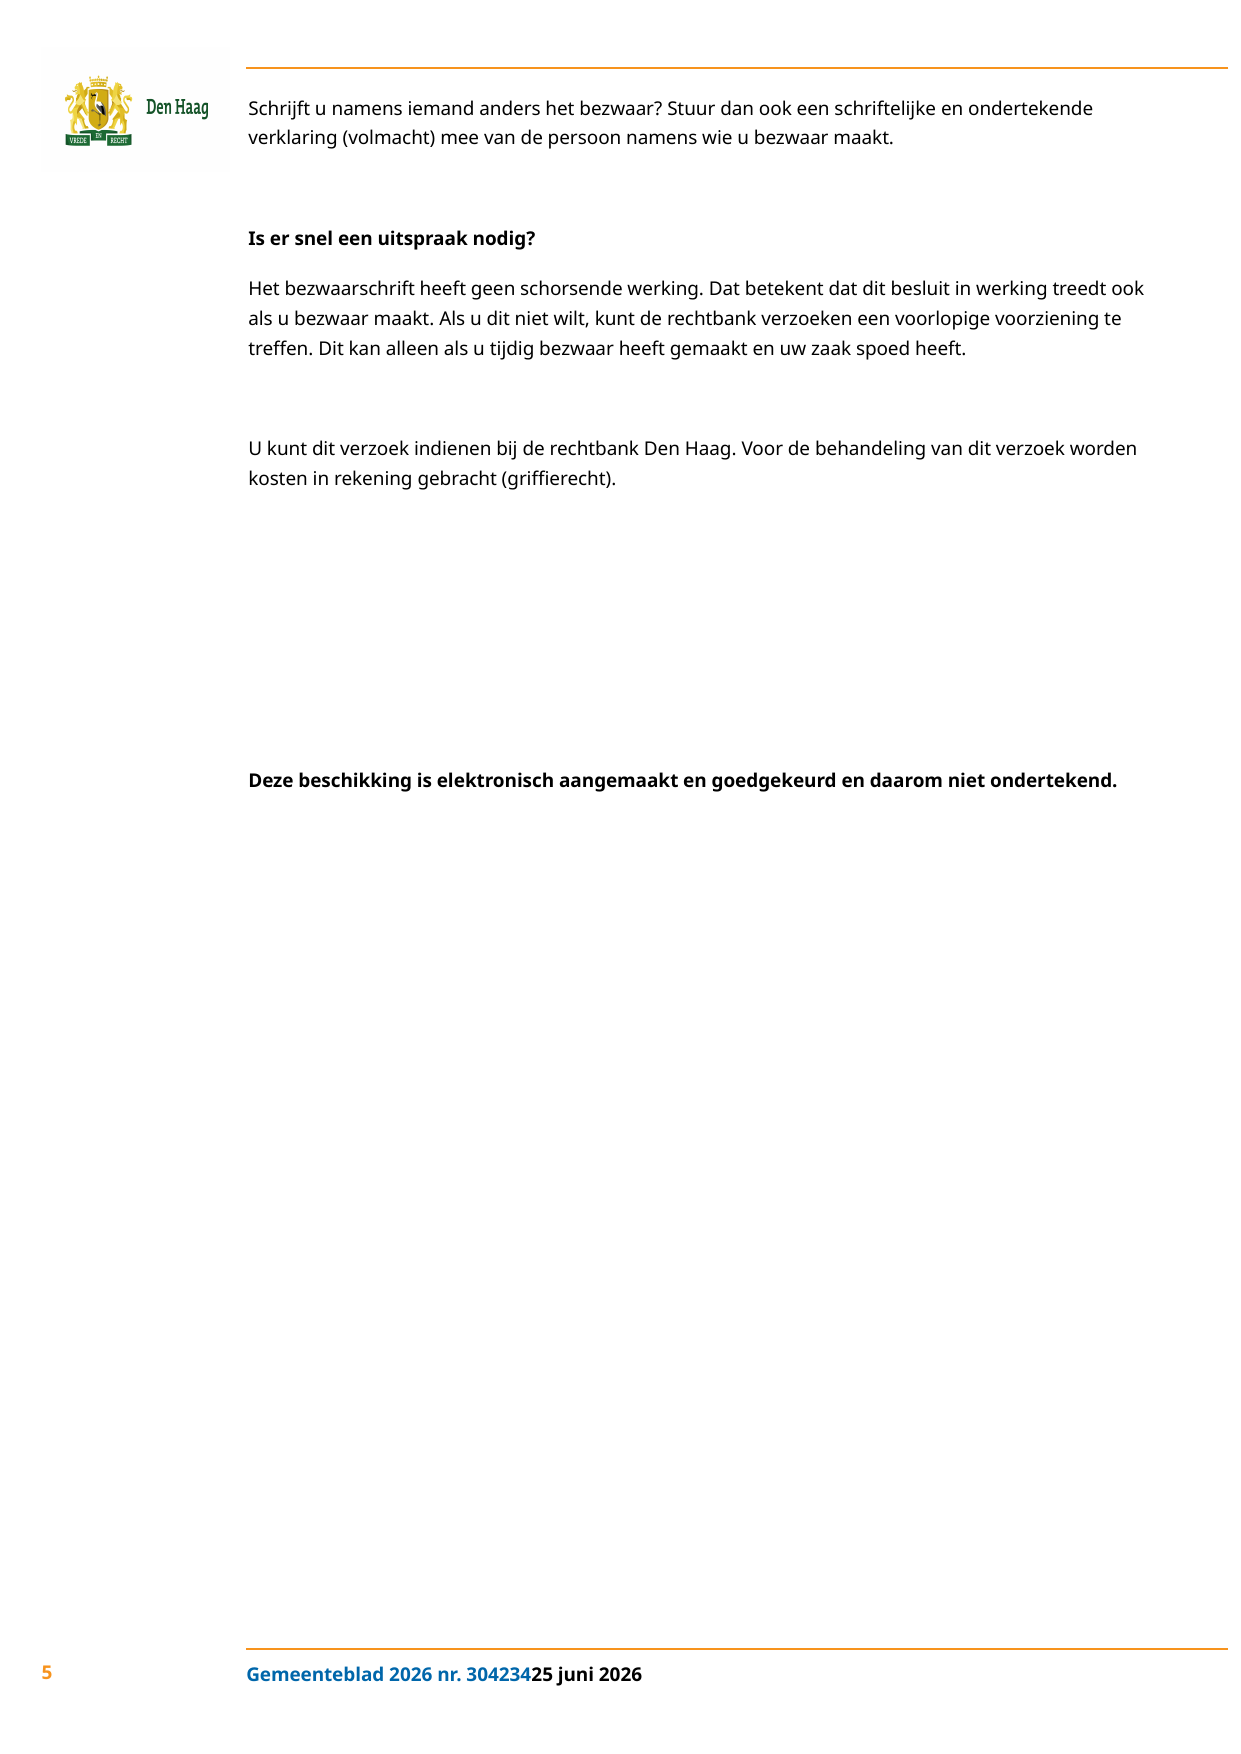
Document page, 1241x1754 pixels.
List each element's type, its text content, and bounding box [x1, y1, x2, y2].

text Schrijft u namens iemand anders het bezwaar? Stuur dan ook een schriftelijke en ondertekende verklaring (volmacht) mee van de persoon namens wie u bezwaar maakt. [248, 95, 1152, 150]
picture [41, 47, 231, 172]
text Is er snel een uitspraak nodig? [248, 225, 1152, 251]
text U kunt dit verzoek indienen bij de rechtbank Den Haag. Voor de behandeling van dit verzoek worden kosten in rekening gebracht (griffierecht). [248, 436, 1152, 491]
text Het bezwaarschrift heeft geen schorsende werking. Dat betekent dat dit besluit in werking treedt ook als u bezwaar maakt. Als u dit niet wilt, kunt de rechtbank verzoeken een voorlopige voorziening te treffen. Dit kan alleen als u tijdig bezwaar heeft gemaakt en uw zaak spoed heeft. [248, 276, 1152, 361]
text Deze beschikking is elektronisch aangemaakt en goedgekeurd en daarom niet ondertekend. [248, 768, 1152, 793]
